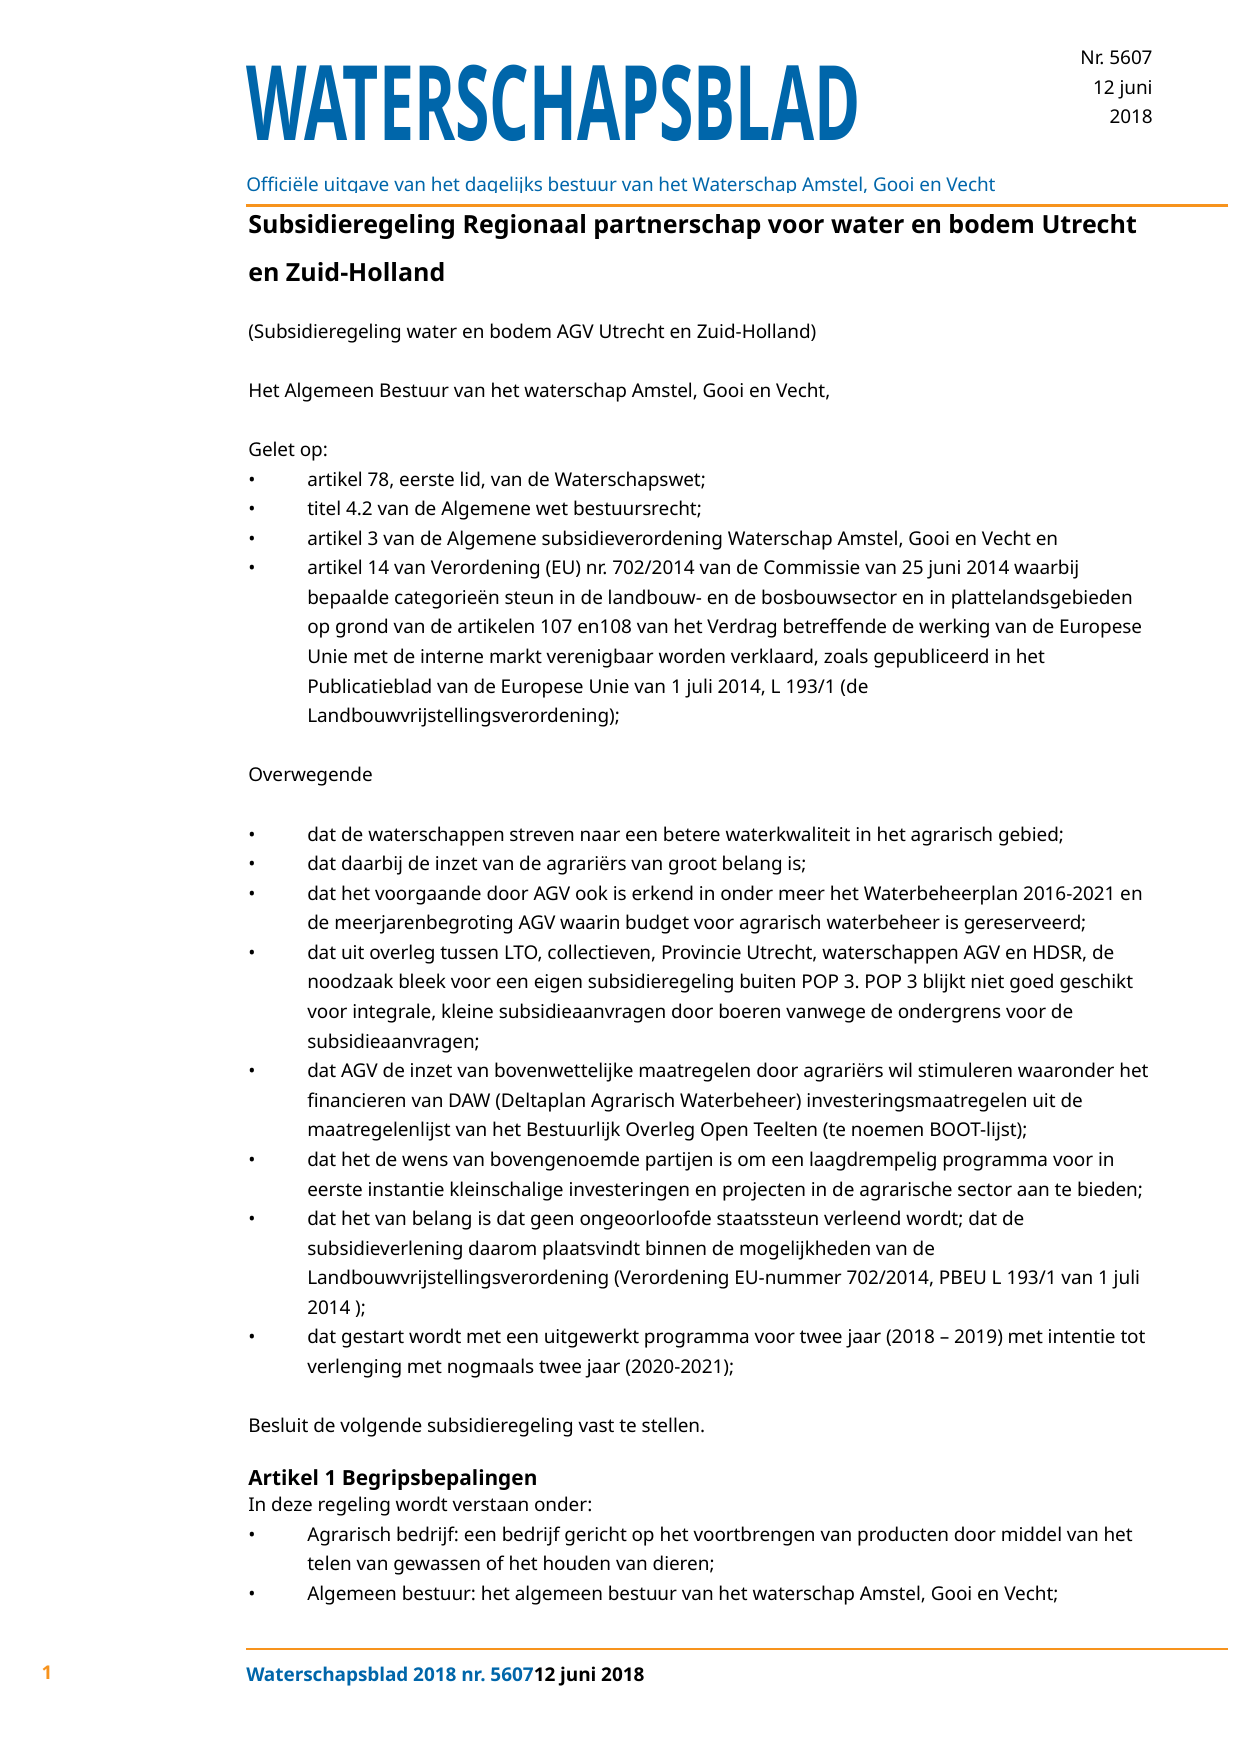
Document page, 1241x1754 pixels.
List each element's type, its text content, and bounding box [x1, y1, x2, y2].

list artikel 78, eerste lid, van de Waterschapswet; [248, 466, 1152, 492]
picture [41, 47, 231, 172]
list dat de waterschappen streven naar een betere waterkwaliteit in het agrarisch gebied; [248, 821, 1152, 847]
list dat AGV de inzet van bovenwettelijke maatregelen door agrariërs wil stimuleren waaronder het financieren van DAW (Deltaplan Agrarisch Waterbeheer) investeringsmaatregelen uit de maatregelenlijst van het Bestuurlijk Overleg Open Teelten (te noemen BOOT-lijst); [248, 1057, 1152, 1142]
list dat het van belang is dat geen ongeoorloofde staatssteun verleend wordt; dat de subsidieverlening daarom plaatsvindt binnen de mogelijkheden van de Landbouwvrijstellingsverordening (Verordening EU-nummer 702/2014, PBEU L 193/1 van 1 juli 2014 ); [248, 1205, 1152, 1320]
list titel 4.2 van de Algemene wet bestuursrecht; [248, 495, 1152, 521]
list dat het de wens van bovengenoemde partijen is om een laagdrempelig programma voor in eerste instantie kleinschalige investeringen en projecten in de agrarische sector aan te bieden; [248, 1146, 1152, 1202]
text Artikel 1 Begripsbepalingen [248, 1463, 1152, 1491]
list Algemeen bestuur: het algemeen bestuur van het waterschap Amstel, Gooi en Vecht; [248, 1580, 1152, 1606]
text (Subsidieregeling water en bodem AGV Utrecht en Zuid-Holland) [248, 318, 1152, 344]
text Overwegende [248, 762, 1152, 787]
text Gelet op: [248, 436, 1152, 462]
list dat het voorgaande door AGV ook is erkend in onder meer het Waterbeheerplan 2016-2021 en de meerjarenbegroting AGV waarin budget voor agrarisch waterbeheer is gereserveerd; [248, 880, 1152, 935]
list dat gestart wordt met een uitgewerkt programma voor twee jaar (2018 – 2019) met intentie tot verlenging met nogmaals twee jaar (2020-2021); [248, 1324, 1152, 1379]
text Besluit de volgende subsidieregeling vast te stellen. [248, 1412, 1152, 1438]
text In deze regeling wordt verstaan onder: [248, 1491, 1152, 1517]
list artikel 14 van Verordening (EU) nr. 702/2014 van de Commissie van 25 juni 2014 waarbij bepaalde categorieën steun in de landbouw- en de bosbouwsector en in plattelandsgebieden op grond van de artikelen 107 en108 van het Verdrag betreffende de werking van de Europese Unie met de interne markt verenigbaar worden verklaard, zoals gepubliceerd in het Publicatieblad van de Europese Unie van 1 juli 2014, L 193/1 (de Landbouwvrijstellingsverordening); [248, 554, 1152, 728]
text Het Algemeen Bestuur van het waterschap Amstel, Gooi en Vecht, [248, 377, 1152, 403]
text Subsidieregeling Regionaal partnerschap voor water en bodem Utrecht en Zuid-Holland [248, 207, 1152, 288]
list dat daarbij de inzet van de agrariërs van groot belang is; [248, 850, 1152, 876]
list Agrarisch bedrijf: een bedrijf gericht op het voortbrengen van producten door middel van het telen van gewassen of het houden van dieren; [248, 1521, 1152, 1576]
list artikel 3 van de Algemene subsidieverordening Waterschap Amstel, Gooi en Vecht en [248, 525, 1152, 551]
list dat uit overleg tussen LTO, collectieven, Provincie Utrecht, waterschappen AGV en HDSR, de noodzaak bleek voor een eigen subsidieregeling buiten POP 3. POP 3 blijkt niet goed geschikt voor integrale, kleine subsidieaanvragen door boeren vanwege de ondergrens voor de subsidieaanvragen; [248, 939, 1152, 1054]
